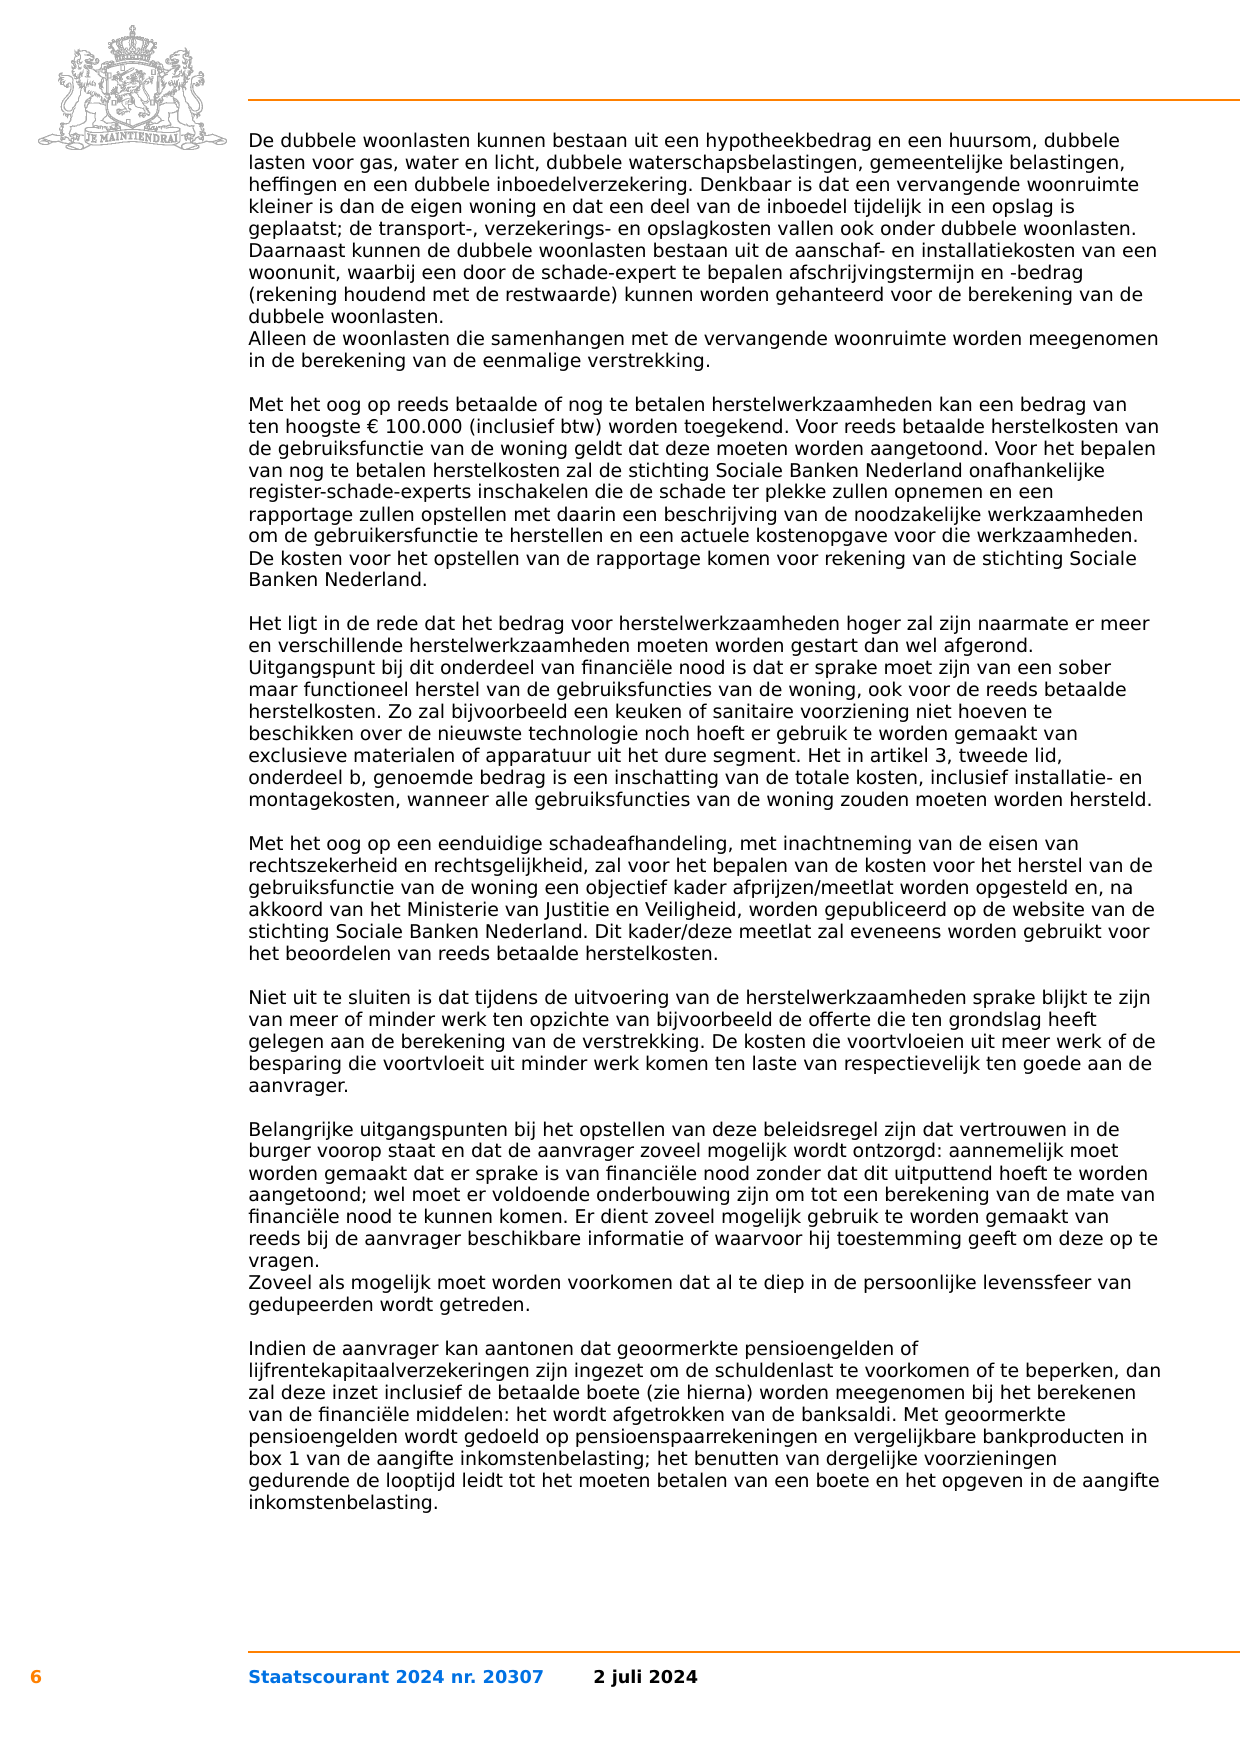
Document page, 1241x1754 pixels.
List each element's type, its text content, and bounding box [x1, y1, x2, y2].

text Alleen de woonlasten die samenhangen met de vervangende woonruimte worden meegenomen in de berekening van de eenmalige verstrekking. [248, 328, 1163, 372]
text De dubbele woonlasten kunnen bestaan uit een hypotheekbedrag en een huursom, dubbele lasten voor gas, water en licht, dubbele waterschapsbelastingen, gemeentelijke belastingen, heffingen en een dubbele inboedelverzekering. Denkbaar is dat een vervangende woonruimte kleiner is dan de eigen woning en dat een deel van de inboedel tijdelijk in een opslag is geplaatst; de transport-, verzekerings- en opslagkosten vallen ook onder dubbele woonlasten. Daarnaast kunnen de dubbele woonlasten bestaan uit de aanschaf- en installatiekosten van een woonunit, waarbij een door de schade-expert te bepalen afschrijvingstermijn en -bedrag (rekening houdend met de restwaarde) kunnen worden gehanteerd voor de berekening van de dubbele woonlasten. [248, 130, 1163, 328]
text Niet uit te sluiten is dat tijdens de uitvoering van de herstelwerkzaamheden sprake blijkt te zijn van meer of minder werk ten opzichte van bijvoorbeeld de offerte die ten grondslag heeft gelegen aan de berekening van de verstrekking. De kosten die voortvloeien uit meer werk of de besparing die voortvloeit uit minder werk komen ten laste van respectievelijk ten goede aan de aanvrager. [248, 987, 1163, 1097]
text Belangrijke uitgangspunten bij het opstellen van deze beleidsregel zijn dat vertrouwen in de burger voorop staat en dat de aanvrager zoveel mogelijk wordt ontzorgd: aannemelijk moet worden gemaakt dat er sprake is van financiële nood zonder dat dit uitputtend hoeft te worden aangetoond; wel moet er voldoende onderbouwing zijn om tot een berekening van de mate van financiële nood te kunnen komen. Er dient zoveel mogelijk gebruik te worden gemaakt van reeds bij de aanvrager beschikbare informatie of waarvoor hij toestemming geeft om deze op te vragen. [248, 1118, 1163, 1272]
text Met het oog op een eenduidige schadeafhandeling, met inachtneming van de eisen van rechtszekerheid en rechtsgelijkheid, zal voor het bepalen van de kosten voor het herstel van de gebruiksfunctie van de woning een objectief kader afprijzen/meetlat worden opgesteld en, na akkoord van het Ministerie van Justitie en Veiligheid, worden gepubliceerd op de website van de stichting Sociale Banken Nederland. Dit kader/deze meetlat zal eveneens worden gebruikt voor het beoordelen van reeds betaalde herstelkosten. [248, 833, 1163, 965]
text Het ligt in de rede dat het bedrag voor herstelwerkzaamheden hoger zal zijn naarmate er meer en verschillende herstelwerkzaamheden moeten worden gestart dan wel afgerond. Uitgangspunt bij dit onderdeel van financiële nood is dat er sprake moet zijn van een sober maar functioneel herstel van de gebruiksfuncties van de woning, ook voor de reeds betaalde herstelkosten. Zo zal bijvoorbeeld een keuken of sanitaire voorziening niet hoeven te beschikken over de nieuwste technologie noch hoeft er gebruik te worden gemaakt van exclusieve materialen of apparatuur uit het dure segment. Het in artikel 3, tweede lid, onderdeel b, genoemde bedrag is een inschatting van de totale kosten, inclusief installatie- en montagekosten, wanneer alle gebruiksfuncties van de woning zouden moeten worden hersteld. [248, 613, 1163, 811]
text Met het oog op reeds betaalde of nog te betalen herstelwerkzaamheden kan een bedrag van ten hoogste € 100.000 (inclusief btw) worden toegekend. Voor reeds betaalde herstelkosten van de gebruiksfunctie van de woning geldt dat deze moeten worden aangetoond. Voor het bepalen van nog te betalen herstelkosten zal de stichting Sociale Banken Nederland onafhankelijke register-schade-experts inschakelen die de schade ter plekke zullen opnemen en een rapportage zullen opstellen met daarin een beschrijving van de noodzakelijke werkzaamheden om de gebruikersfunctie te herstellen en een actuele kostenopgave voor die werkzaamheden. De kosten voor het opstellen van de rapportage komen voor rekening van de stichting Sociale Banken Nederland. [248, 393, 1163, 591]
text Indien de aanvrager kan aantonen dat geoormerkte pensioengelden of lijfrentekapitaalverzekeringen zijn ingezet om de schuldenlast te voorkomen of te beperken, dan zal deze inzet inclusief de betaalde boete (zie hierna) worden meegenomen bij het berekenen van de financiële middelen: het wordt afgetrokken van de banksaldi. Met geoormerkte pensioengelden wordt gedoeld op pensioenspaarrekeningen en vergelijkbare bankproducten in box 1 van de aangifte inkomstenbelasting; het benutten van dergelijke voorzieningen gedurende de looptijd leidt tot het moeten betalen van een boete en het opgeven in de aangifte inkomstenbelasting. [248, 1338, 1163, 1514]
text Zoveel als mogelijk moet worden voorkomen dat al te diep in de persoonlijke levenssfeer van gedupeerden wordt getreden. [248, 1272, 1163, 1316]
picture [38, 25, 227, 150]
